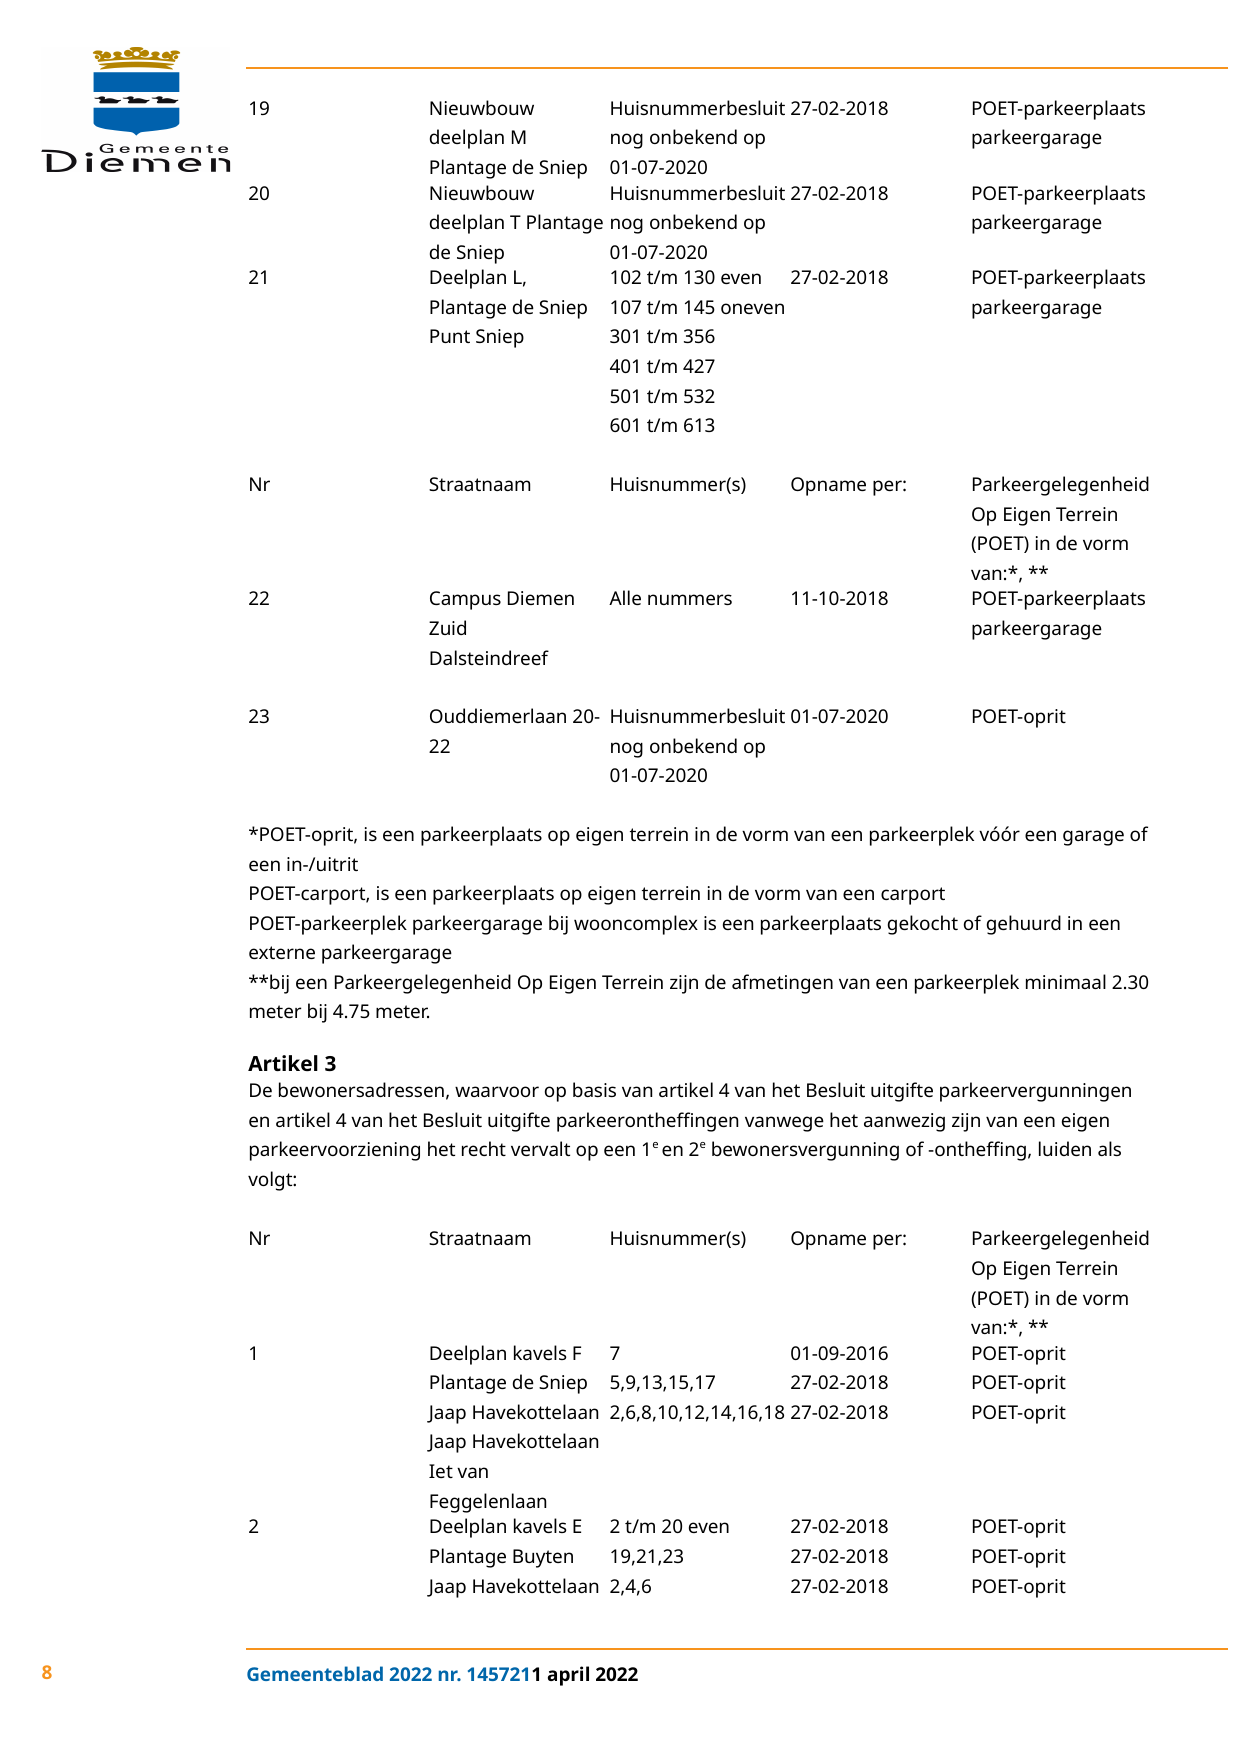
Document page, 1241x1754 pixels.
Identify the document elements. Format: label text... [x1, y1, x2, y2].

text **bij een Parkeergelegenheid Op Eigen Terrein zijn de afmetingen van een parkeerplek minimaal 2.30 meter bij 4.75 meter. [248, 969, 1152, 1024]
table_header Parkeergelegenheid Op Eigen Terrein (POET) in de vorm van:*, ** [971, 471, 1152, 586]
table_header Huisnummer(s) [609, 471, 790, 586]
table_header Huisnummerbesluit nog onbekend op 01-07-2020 [609, 704, 790, 788]
table_cell 01-09-2016 27-02-2018 27-02-2018 [790, 1340, 971, 1514]
table_cell 27-02-2018 [790, 180, 971, 264]
table_cell Nieuwbouw deelplan M Plantage de Sniep [429, 95, 609, 180]
table_cell 27-02-2018 [790, 265, 971, 438]
table_cell POET-parkeerplaats parkeergarage [971, 586, 1152, 671]
table_cell POET-parkeerplaats parkeergarage [971, 180, 1152, 264]
table_header Straatnaam [429, 471, 609, 586]
text POET-parkeerplek parkeergarage bij wooncomplex is een parkeerplaats gekocht of gehuurd in een externe parkeergarage [248, 910, 1152, 965]
table_header Nr [248, 471, 429, 586]
table_cell Deelplan kavels E Plantage Buyten Jaap Havekottelaan [429, 1514, 609, 1598]
table_header 23 [248, 704, 429, 788]
text POET-carport, is een parkeerplaats op eigen terrein in de vorm van een carport [248, 880, 1152, 906]
table_cell 7 5,9,13,15,17 2,6,8,10,12,14,16,18 [609, 1340, 790, 1514]
text *POET-oprit, is een parkeerplaats op eigen terrein in de vorm van een parkeerplek vóór een garage of een in-/uitrit [248, 821, 1152, 876]
table_cell 102 t/m 130 even 107 t/m 145 oneven 301 t/m 356 401 t/m 427 501 t/m 532 601 t/m 613 [609, 265, 790, 438]
table_cell 11-10-2018 [790, 586, 971, 671]
table_cell 1 [248, 1340, 429, 1514]
table_header 01-07-2020 [790, 704, 971, 788]
table_header POET-oprit [971, 704, 1152, 788]
table_cell 22 [248, 586, 429, 671]
table_cell Huisnummerbesluit nog onbekend op 01-07-2020 [609, 95, 790, 180]
table_cell POET-oprit POET-oprit POET-oprit [971, 1340, 1152, 1514]
table_cell Campus Diemen Zuid Dalsteindreef [429, 586, 609, 671]
table_cell 27-02-2018 27-02-2018 27-02-2018 [790, 1514, 971, 1598]
table_cell Deelplan L, Plantage de Sniep Punt Sniep [429, 265, 609, 438]
text De bewonersadressen, waarvoor op basis van artikel 4 van het Besluit uitgifte parkeervergunningen en artikel 4 van het Besluit uitgifte parkeerontheffingen vanwege het aanwezig zijn van een eigen parkeervoorziening het recht vervalt op een 1e en 2e bewonersvergunning of -ontheffing, luiden als volgt: [248, 1077, 1152, 1192]
table_cell 2 t/m 20 even 19,21,23 2,4,6 [609, 1514, 790, 1598]
table_header Opname per: [790, 471, 971, 586]
table_cell Huisnummerbesluit nog onbekend op 01-07-2020 [609, 180, 790, 264]
table_cell Alle nummers [609, 586, 790, 671]
table_header Ouddiemerlaan 20-22 [429, 704, 609, 788]
table_header Huisnummer(s) [609, 1226, 790, 1340]
table_header Nr [248, 1226, 429, 1340]
text Artikel 3 [248, 1049, 1152, 1077]
table_cell Nieuwbouw deelplan T Plantage de Sniep [429, 180, 609, 264]
table_header Parkeergelegenheid Op Eigen Terrein (POET) in de vorm van:*, ** [971, 1226, 1152, 1340]
table_header Opname per: [790, 1226, 971, 1340]
table_cell 21 [248, 265, 429, 438]
table_cell 19 [248, 95, 429, 180]
table_header Straatnaam [429, 1226, 609, 1340]
picture [41, 47, 231, 172]
table_cell 27-02-2018 [790, 95, 971, 180]
table_cell POET-oprit POET-oprit POET-oprit [971, 1514, 1152, 1598]
table_cell 20 [248, 180, 429, 264]
table_cell POET-parkeerplaats parkeergarage [971, 95, 1152, 180]
table_cell POET-parkeerplaats parkeergarage [971, 265, 1152, 438]
table_cell Deelplan kavels F Plantage de Sniep Jaap Havekottelaan Jaap Havekottelaan Iet van Feggelenlaan [429, 1340, 609, 1514]
table_cell 2 [248, 1514, 429, 1598]
